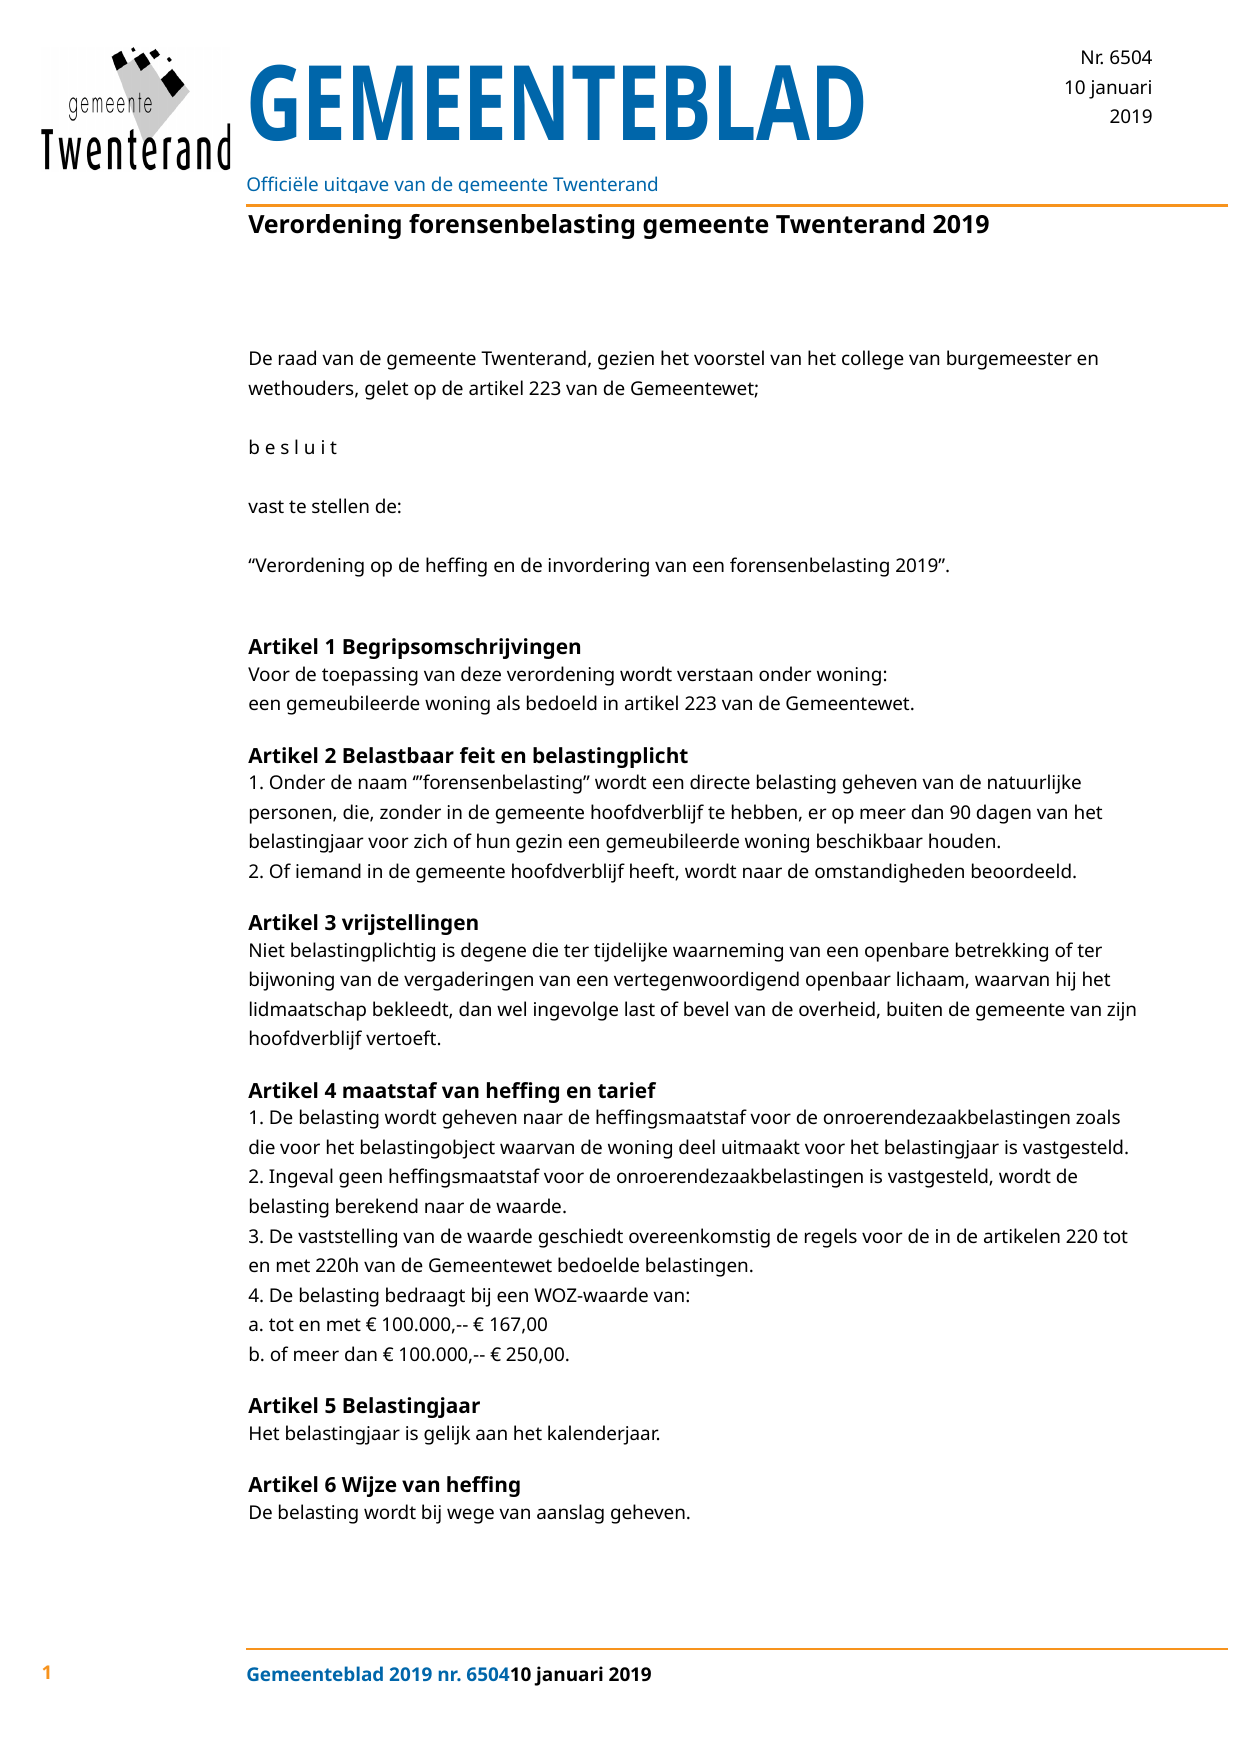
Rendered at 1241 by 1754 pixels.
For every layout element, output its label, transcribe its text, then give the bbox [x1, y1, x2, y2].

text Artikel 4 maatstaf van heffing en tarief [248, 1076, 1152, 1104]
text 1. De belasting wordt geheven naar de heffingsmaatstaf voor de onroerendezaakbelastingen zoals die voor het belastingobject waarvan de woning deel uitmaakt voor het belastingjaar is vastgesteld. [248, 1104, 1152, 1160]
text 4. De belasting bedraagt bij een WOZ-waarde van: [248, 1282, 1152, 1308]
text Artikel 3 vrijstellingen [248, 908, 1152, 937]
text 3. De vaststelling van de waarde geschiedt overeenkomstig de regels voor de in de artikelen 220 tot en met 220h van de Gemeentewet bedoelde belastingen. [248, 1223, 1152, 1278]
text De raad van de gemeente Twenterand, gezien het voorstel van het college van burgemeester en wethouders, gelet op de artikel 223 van de Gemeentewet; [248, 345, 1152, 401]
text “Verordening op de heffing en de invordering van een forensenbelasting 2019”. [248, 552, 1152, 578]
text De belasting wordt bij wege van aanslag geheven. [248, 1499, 1152, 1524]
text Artikel 6 Wijze van heffing [248, 1470, 1152, 1499]
text b. of meer dan € 100.000,-- € 250,00. [248, 1341, 1152, 1367]
text Voor de toepassing van deze verordening wordt verstaan onder woning: [248, 661, 1152, 687]
text vast te stellen de: [248, 493, 1152, 519]
text 2. Of iemand in de gemeente hoofdverblijf heeft, wordt naar de omstandigheden beoordeeld. [248, 858, 1152, 884]
text Artikel 5 Belastingjaar [248, 1392, 1152, 1420]
text a. tot en met € 100.000,-- € 167,00 [248, 1312, 1152, 1337]
text 2. Ingeval geen heffingsmaatstaf voor de onroerendezaakbelastingen is vastgesteld, wordt de belasting berekend naar de waarde. [248, 1164, 1152, 1219]
text Artikel 2 Belastbaar feit en belastingplicht [248, 741, 1152, 769]
text Verordening forensenbelasting gemeente Twenterand 2019 [248, 207, 1152, 241]
text b e s l u i t [248, 434, 1152, 460]
text 1. Onder de naam ‘”forensenbelasting” wordt een directe belasting geheven van de natuurlijke personen, die, zonder in de gemeente hoofdverblijf te hebben, er op meer dan 90 dagen van het belastingjaar voor zich of hun gezin een gemeubileerde woning beschikbaar houden. [248, 769, 1152, 854]
picture [41, 47, 231, 172]
text een gemeubileerde woning als bedoeld in artikel 223 van de Gemeentewet. [248, 690, 1152, 716]
text Artikel 1 Begripsomschrijvingen [248, 632, 1152, 661]
text Het belastingjaar is gelijk aan het kalenderjaar. [248, 1420, 1152, 1446]
text Niet belastingplichtig is degene die ter tijdelijke waarneming van een openbare betrekking of ter bijwoning van de vergaderingen van een vertegenwoordigend openbaar lichaam, waarvan hij het lidmaatschap bekleedt, dan wel ingevolge last of bevel van de overheid, buiten de gemeente van zijn hoofdverblijf vertoeft. [248, 937, 1152, 1051]
